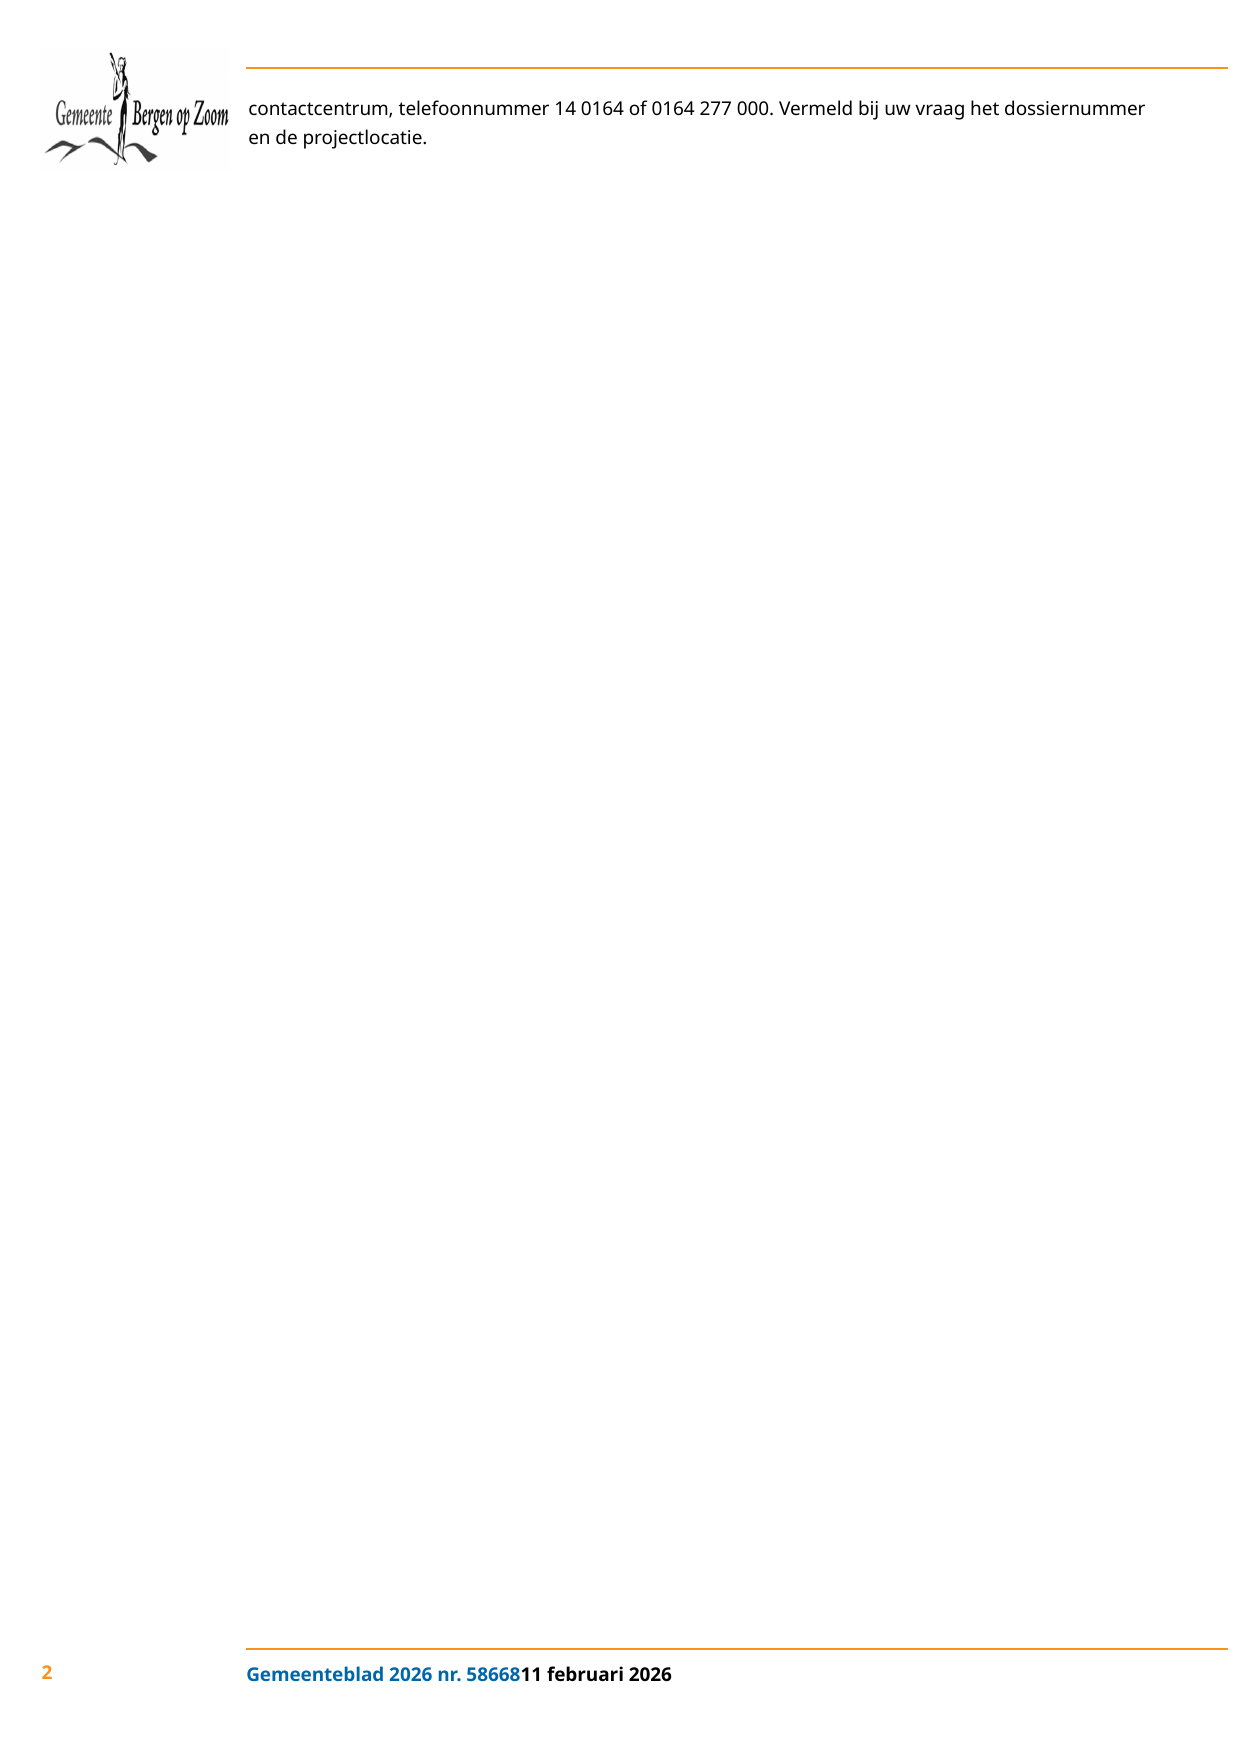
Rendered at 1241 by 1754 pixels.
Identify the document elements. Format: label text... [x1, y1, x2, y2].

text contactcentrum, telefoonnummer 14 0164 of 0164 277 000. Vermeld bij uw vraag het dossiernummer en de projectlocatie. [248, 95, 1152, 150]
picture [41, 47, 231, 172]
